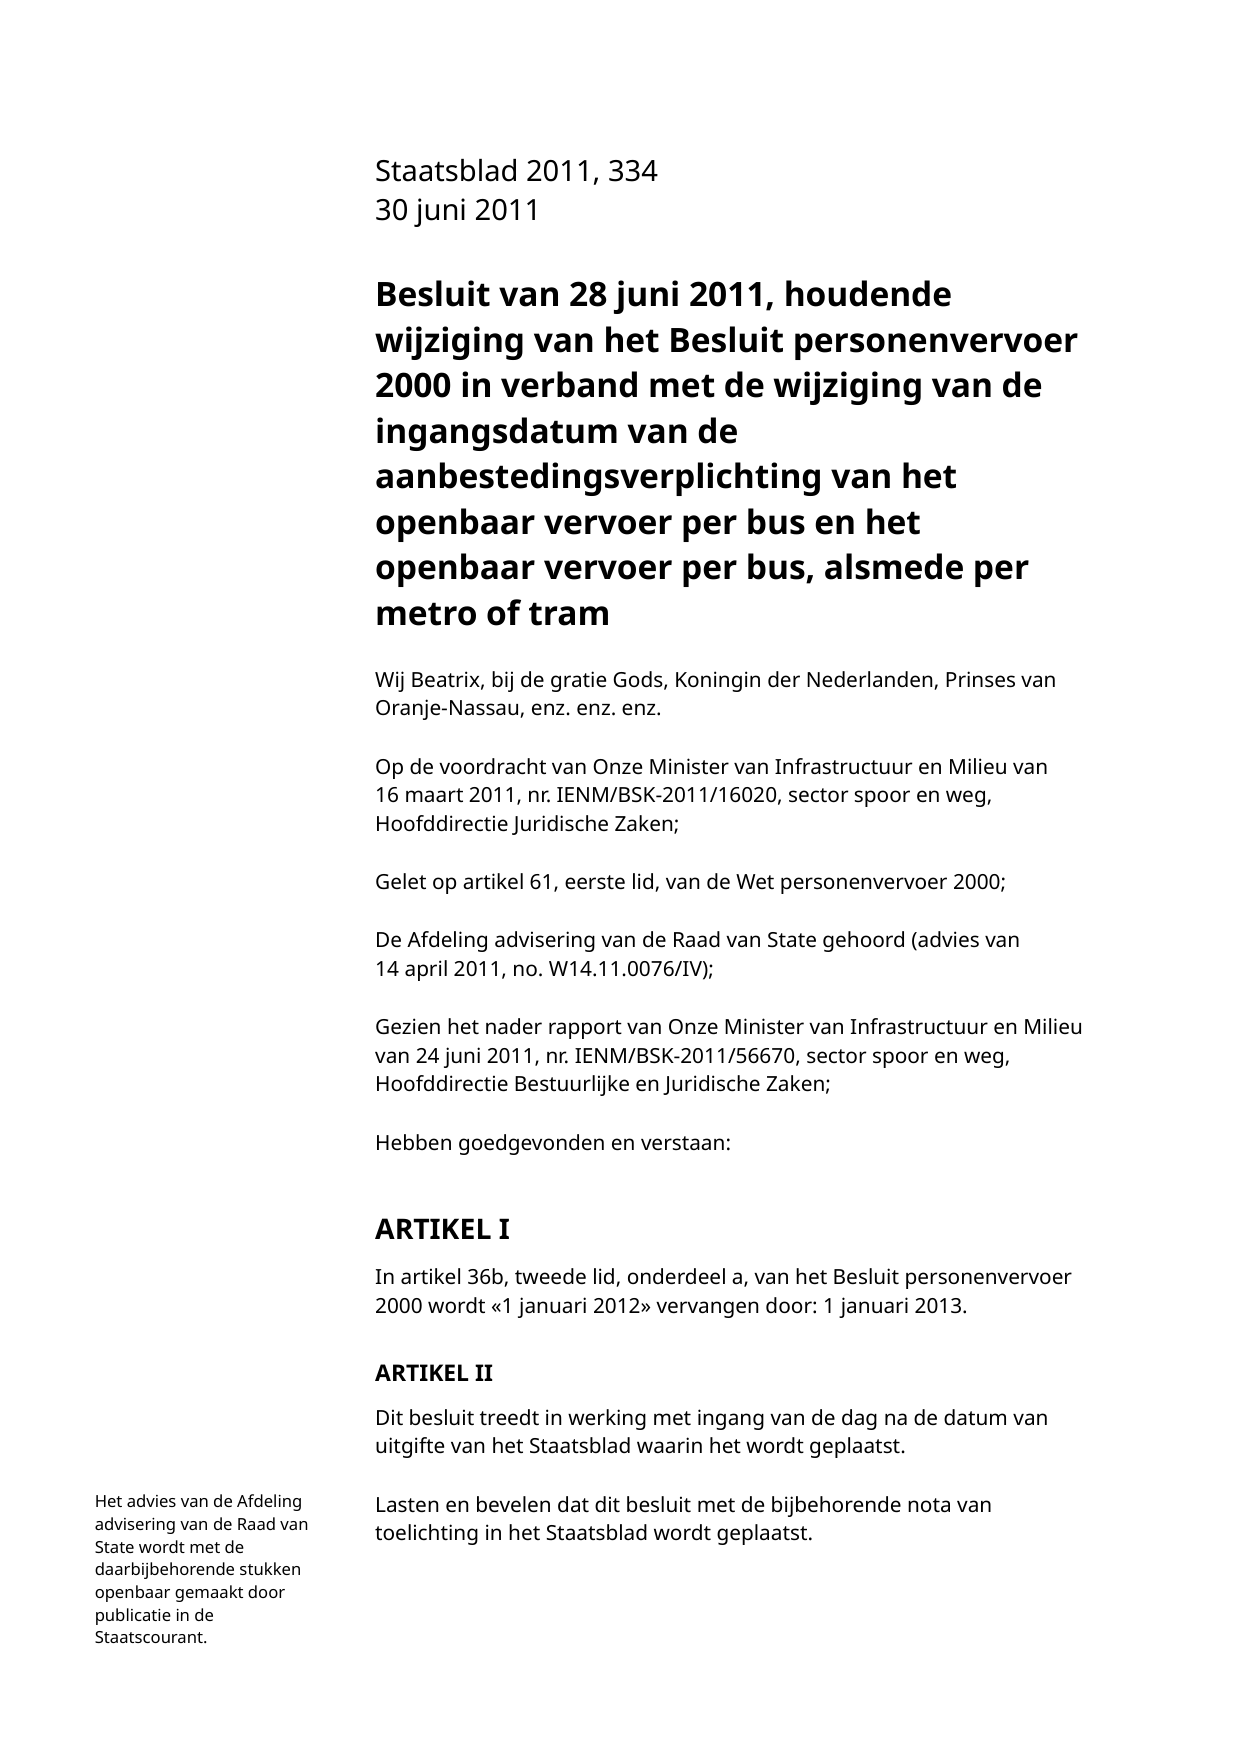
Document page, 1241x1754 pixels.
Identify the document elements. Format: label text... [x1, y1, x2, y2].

subtitle ARTIKEL I [375, 1209, 1090, 1247]
text Gelet op artikel 61, eerste lid, van de Wet personenvervoer 2000; [375, 867, 1090, 896]
text Op de voordracht van Onze Minister van Infrastructuur en Milieu van 16 maart 2011, nr. IENM/BSK-2011/16020, sector spoor en weg, Hoofddirectie Juridische Zaken; [375, 752, 1090, 837]
text Lasten en bevelen dat dit besluit met de bijbehorende nota van toelichting in het Staatsblad wordt geplaatst. [375, 1490, 1090, 1547]
text Wij Beatrix, bij de gratie Gods, Koningin der Nederlanden, Prinses van Oranje-Nassau, enz. enz. enz. [375, 665, 1090, 722]
text Gezien het nader rapport van Onze Minister van Infrastructuur en Milieu van 24 juni 2011, nr. IENM/BSK-2011/56670, sector spoor en weg, Hoofddirectie Bestuurlijke en Juridische Zaken; [375, 1012, 1090, 1098]
text Hebben goedgevonden en verstaan: [375, 1128, 1090, 1156]
text 30 juni 2011 [375, 190, 1090, 229]
text Staatsblad 2011, 334 [375, 150, 1090, 190]
text Het advies van de Afdeling advisering van de Raad van State wordt met de daarbijbehorende stukken openbaar gemaakt door publicatie in de Staatscourant. [94, 1490, 328, 1649]
text In artikel 36b, tweede lid, onderdeel a, van het Besluit personenvervoer 2000 wordt «1 januari 2012» vervangen door: 1 januari 2013. [375, 1262, 1090, 1319]
text Dit besluit treedt in werking met ingang van de dag na de datum van uitgifte van het Staatsblad waarin het wordt geplaatst. [375, 1403, 1090, 1460]
text De Afdeling advisering van de Raad van State gehoord (advies van 14 april 2011, no. W14.11.0076/IV); [375, 926, 1090, 982]
subtitle Besluit van 28 juni 2011, houdende wijziging van het Besluit personenvervoer 2000 in verband met de wijziging van de ingangsdatum van de aanbestedingsverplichting van het openbaar vervoer per bus en het openbaar vervoer per bus, alsmede per metro of tram [375, 271, 1090, 635]
subtitle ARTIKEL II [375, 1357, 1090, 1388]
